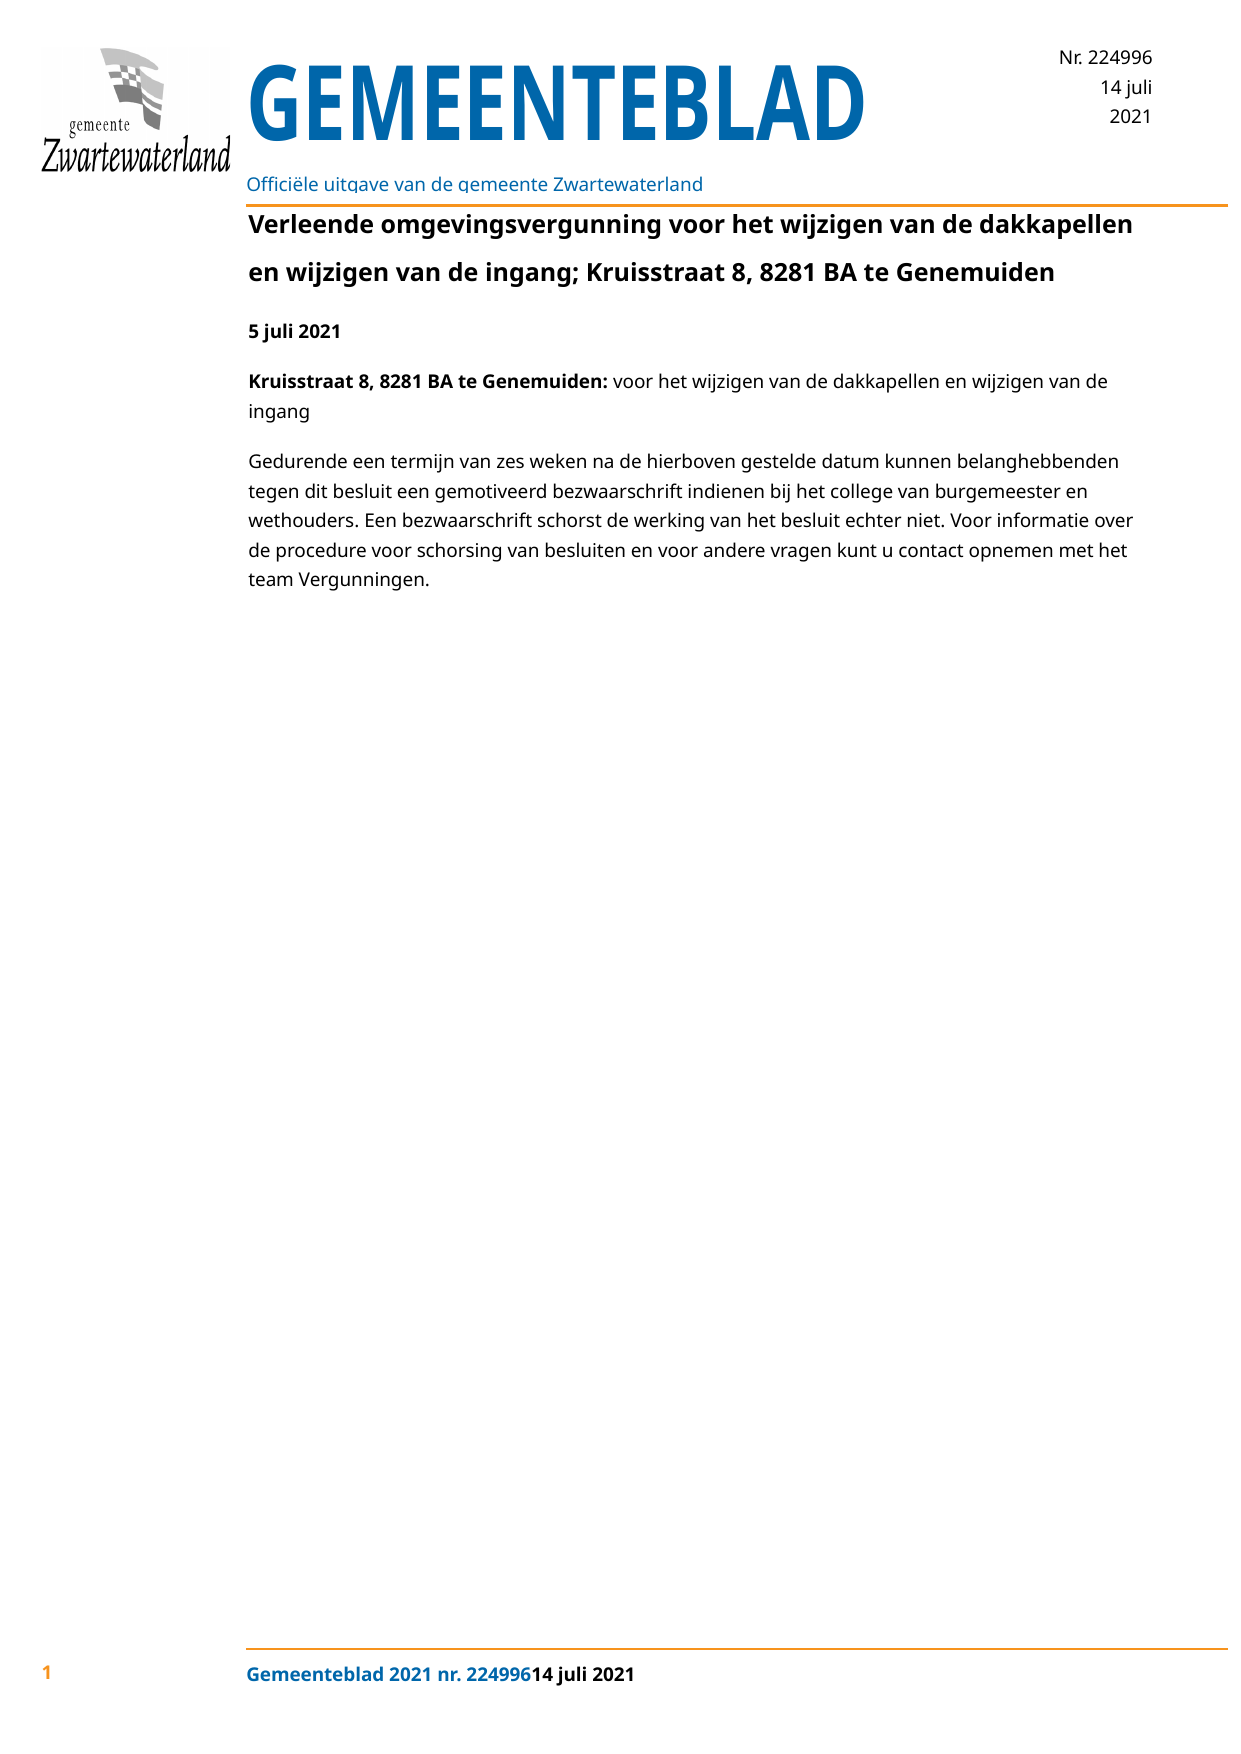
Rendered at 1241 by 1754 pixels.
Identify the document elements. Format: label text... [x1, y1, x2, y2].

text Kruisstraat 8, 8281 BA te Genemuiden: voor het wijzigen van de dakkapellen en wijzigen van de ingang [248, 368, 1152, 424]
text Verleende omgevingsvergunning voor het wijzigen van de dakkapellen en wijzigen van de ingang; Kruisstraat 8, 8281 BA te Genemuiden [248, 207, 1152, 288]
text Gedurende een termijn van zes weken na de hierboven gestelde datum kunnen belanghebbenden tegen dit besluit een gemotiveerd bezwaarschrift indienen bij het college van burgemeester en wethouders. Een bezwaarschrift schorst de werking van het besluit echter niet. Voor informatie over de procedure voor schorsing van besluiten en voor andere vragen kunt u contact opnemen met het team Vergunningen. [248, 448, 1152, 592]
picture [41, 47, 231, 172]
text 5 juli 2021 [248, 318, 1152, 344]
